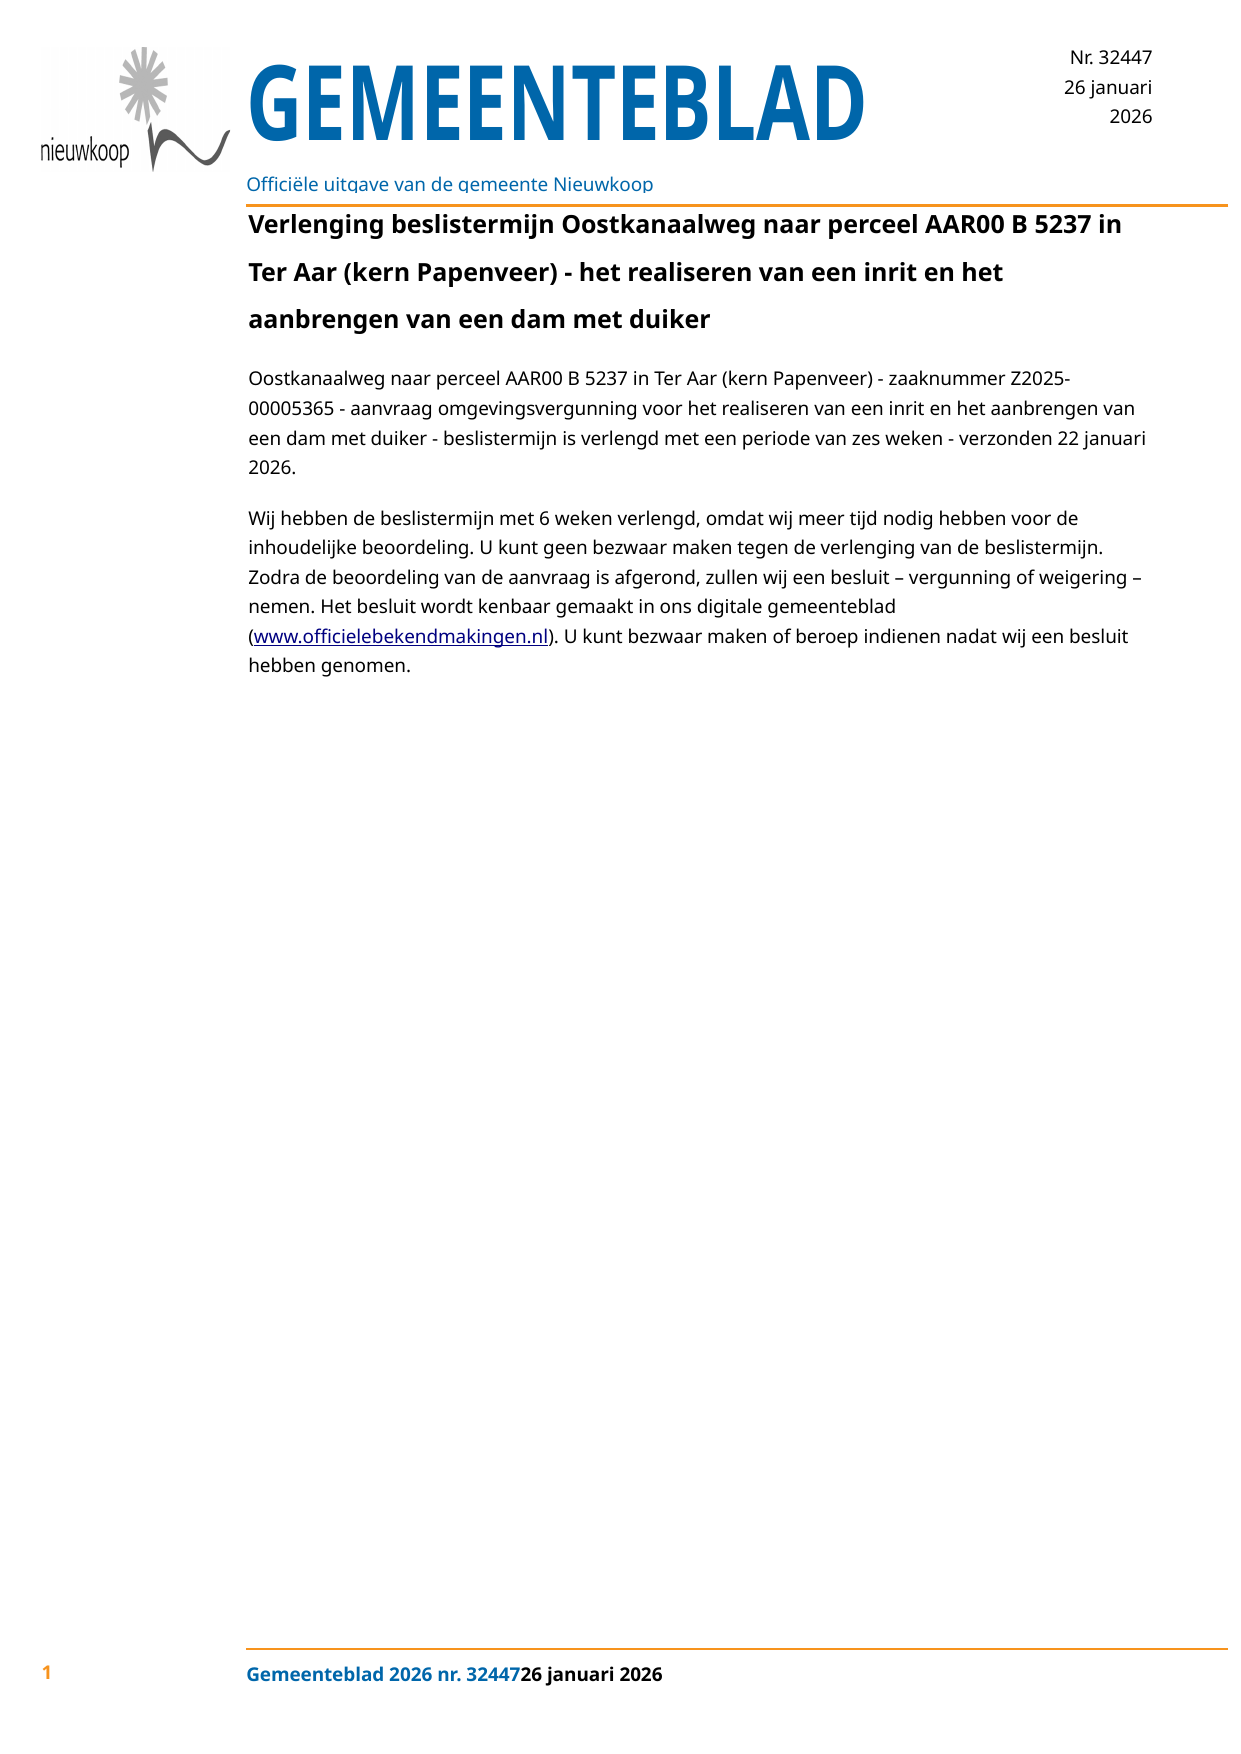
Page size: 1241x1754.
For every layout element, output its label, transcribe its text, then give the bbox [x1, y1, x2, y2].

text Oostkanaalweg naar perceel AAR00 B 5237 in Ter Aar (kern Papenveer) - zaaknummer Z2025-00005365 - aanvraag omgevingsvergunning voor het realiseren van een inrit en het aanbrengen van een dam met duiker - beslistermijn is verlengd met een periode van zes weken - verzonden 22 januari 2026. [248, 366, 1152, 480]
text Wij hebben de beslistermijn met 6 weken verlengd, omdat wij meer tijd nodig hebben voor de inhoudelijke beoordeling. U kunt geen bezwaar maken tegen de verlenging van de beslistermijn. Zodra de beoordeling van de aanvraag is afgerond, zullen wij een besluit – vergunning of weigering – nemen. Het besluit wordt kenbaar gemaakt in ons digitale gemeenteblad (www.officielebekendmakingen.nl). U kunt bezwaar maken of beroep indienen nadat wij een besluit hebben genomen. [248, 505, 1152, 678]
picture [41, 47, 231, 172]
text Verlenging beslistermijn Oostkanaalweg naar perceel AAR00 B 5237 in Ter Aar (kern Papenveer) - het realiseren van een inrit en het aanbrengen van een dam met duiker [248, 207, 1152, 336]
